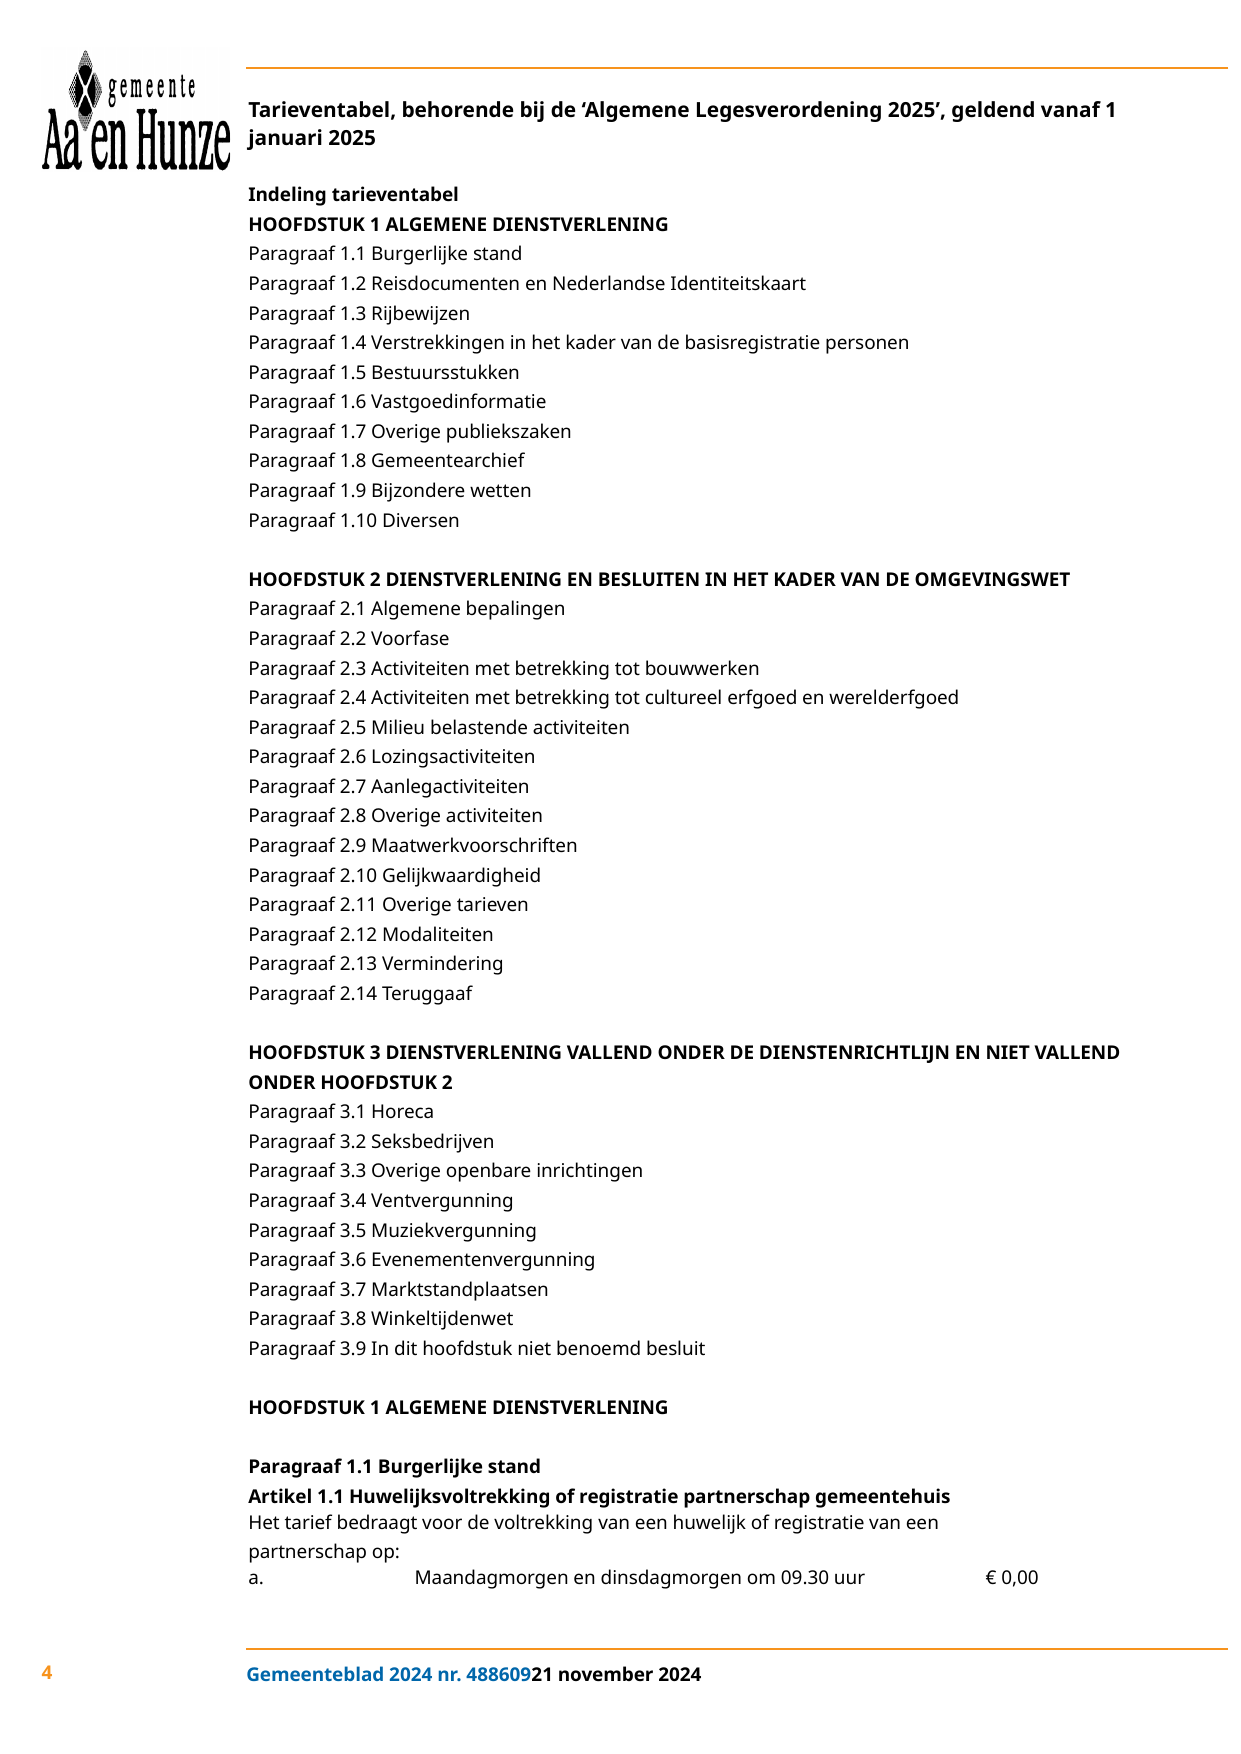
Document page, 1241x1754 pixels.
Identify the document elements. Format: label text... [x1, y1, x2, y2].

text Paragraaf 3.2 Seksbedrijven [248, 1128, 1152, 1154]
table_cell [985, 1509, 1152, 1564]
text Paragraaf 1.8 Gemeentearchief [248, 448, 1152, 473]
table_cell Maandagmorgen en dinsdagmorgen om 09.30 uur [414, 1564, 985, 1590]
text Paragraaf 1.9 Bijzondere wetten [248, 477, 1152, 503]
text Indeling tarieventabel [248, 181, 1152, 207]
text Paragraaf 1.2 Reisdocumenten en Nederlandse Identiteitskaart [248, 270, 1152, 296]
text Tarieventabel, behorende bij de ‘Algemene Legesverordening 2025’, geldend vanaf 1 januari 2025 [248, 95, 1152, 152]
text Paragraaf 2.13 Vermindering [248, 951, 1152, 976]
text Paragraaf 3.3 Overige openbare inrichtingen [248, 1158, 1152, 1183]
text Paragraaf 3.6 Evenementenvergunning [248, 1246, 1152, 1272]
text Paragraaf 2.14 Teruggaaf [248, 980, 1152, 1006]
text Paragraaf 1.10 Diversen [248, 507, 1152, 532]
text Paragraaf 1.4 Verstrekkingen in het kader van de basisregistratie personen [248, 329, 1152, 355]
text Paragraaf 3.5 Muziekvergunning [248, 1217, 1152, 1242]
text Paragraaf 2.10 Gelijkwaardigheid [248, 862, 1152, 887]
text Paragraaf 2.1 Algemene bepalingen [248, 596, 1152, 621]
text Paragraaf 2.5 Milieu belastende activiteiten [248, 714, 1152, 739]
text Paragraaf 2.11 Overige tarieven [248, 891, 1152, 917]
text Paragraaf 3.4 Ventvergunning [248, 1187, 1152, 1213]
table_header Artikel 1.1 Huwelijksvoltrekking of registratie partnerschap gemeentehuis [248, 1483, 985, 1509]
text Paragraaf 1.1 Burgerlijke stand [248, 1453, 1152, 1479]
text Paragraaf 2.2 Voorfase [248, 625, 1152, 651]
text Paragraaf 2.9 Maatwerkvoorschriften [248, 832, 1152, 858]
text Paragraaf 2.12 Modaliteiten [248, 921, 1152, 947]
text Paragraaf 1.7 Overige publiekszaken [248, 418, 1152, 444]
text Paragraaf 1.6 Vastgoedinformatie [248, 388, 1152, 414]
text HOOFDSTUK 2 DIENSTVERLENING EN BESLUITEN IN HET KADER VAN DE OMGEVINGSWET [248, 566, 1152, 592]
table_cell a. [248, 1564, 414, 1590]
picture [41, 47, 231, 172]
text Paragraaf 1.5 Bestuursstukken [248, 359, 1152, 384]
text HOOFDSTUK 1 ALGEMENE DIENSTVERLENING [248, 1394, 1152, 1420]
text Paragraaf 3.9 In dit hoofdstuk niet benoemd besluit [248, 1335, 1152, 1361]
text Paragraaf 2.6 Lozingsactiviteiten [248, 743, 1152, 769]
text Paragraaf 3.1 Horeca [248, 1098, 1152, 1124]
text Paragraaf 3.7 Marktstandplaatsen [248, 1276, 1152, 1302]
text Paragraaf 2.8 Overige activiteiten [248, 803, 1152, 828]
text HOOFDSTUK 1 ALGEMENE DIENSTVERLENING [248, 211, 1152, 237]
text Paragraaf 1.1 Burgerlijke stand [248, 241, 1152, 266]
table_cell € 0,00 [985, 1564, 1152, 1590]
text Paragraaf 2.7 Aanlegactiviteiten [248, 773, 1152, 799]
table_header [985, 1483, 1152, 1509]
text Paragraaf 2.3 Activiteiten met betrekking tot bouwwerken [248, 655, 1152, 680]
table_cell Het tarief bedraagt voor de voltrekking van een huwelijk of registratie van een partnerschap op: [248, 1509, 985, 1564]
text Paragraaf 3.8 Winkeltijdenwet [248, 1306, 1152, 1331]
text HOOFDSTUK 3 DIENSTVERLENING VALLEND ONDER DE DIENSTENRICHTLIJN EN NIET VALLEND ONDER HOOFDSTUK 2 [248, 1039, 1152, 1094]
text Paragraaf 1.3 Rijbewijzen [248, 300, 1152, 325]
text Paragraaf 2.4 Activiteiten met betrekking tot cultureel erfgoed en werelderfgoed [248, 684, 1152, 710]
